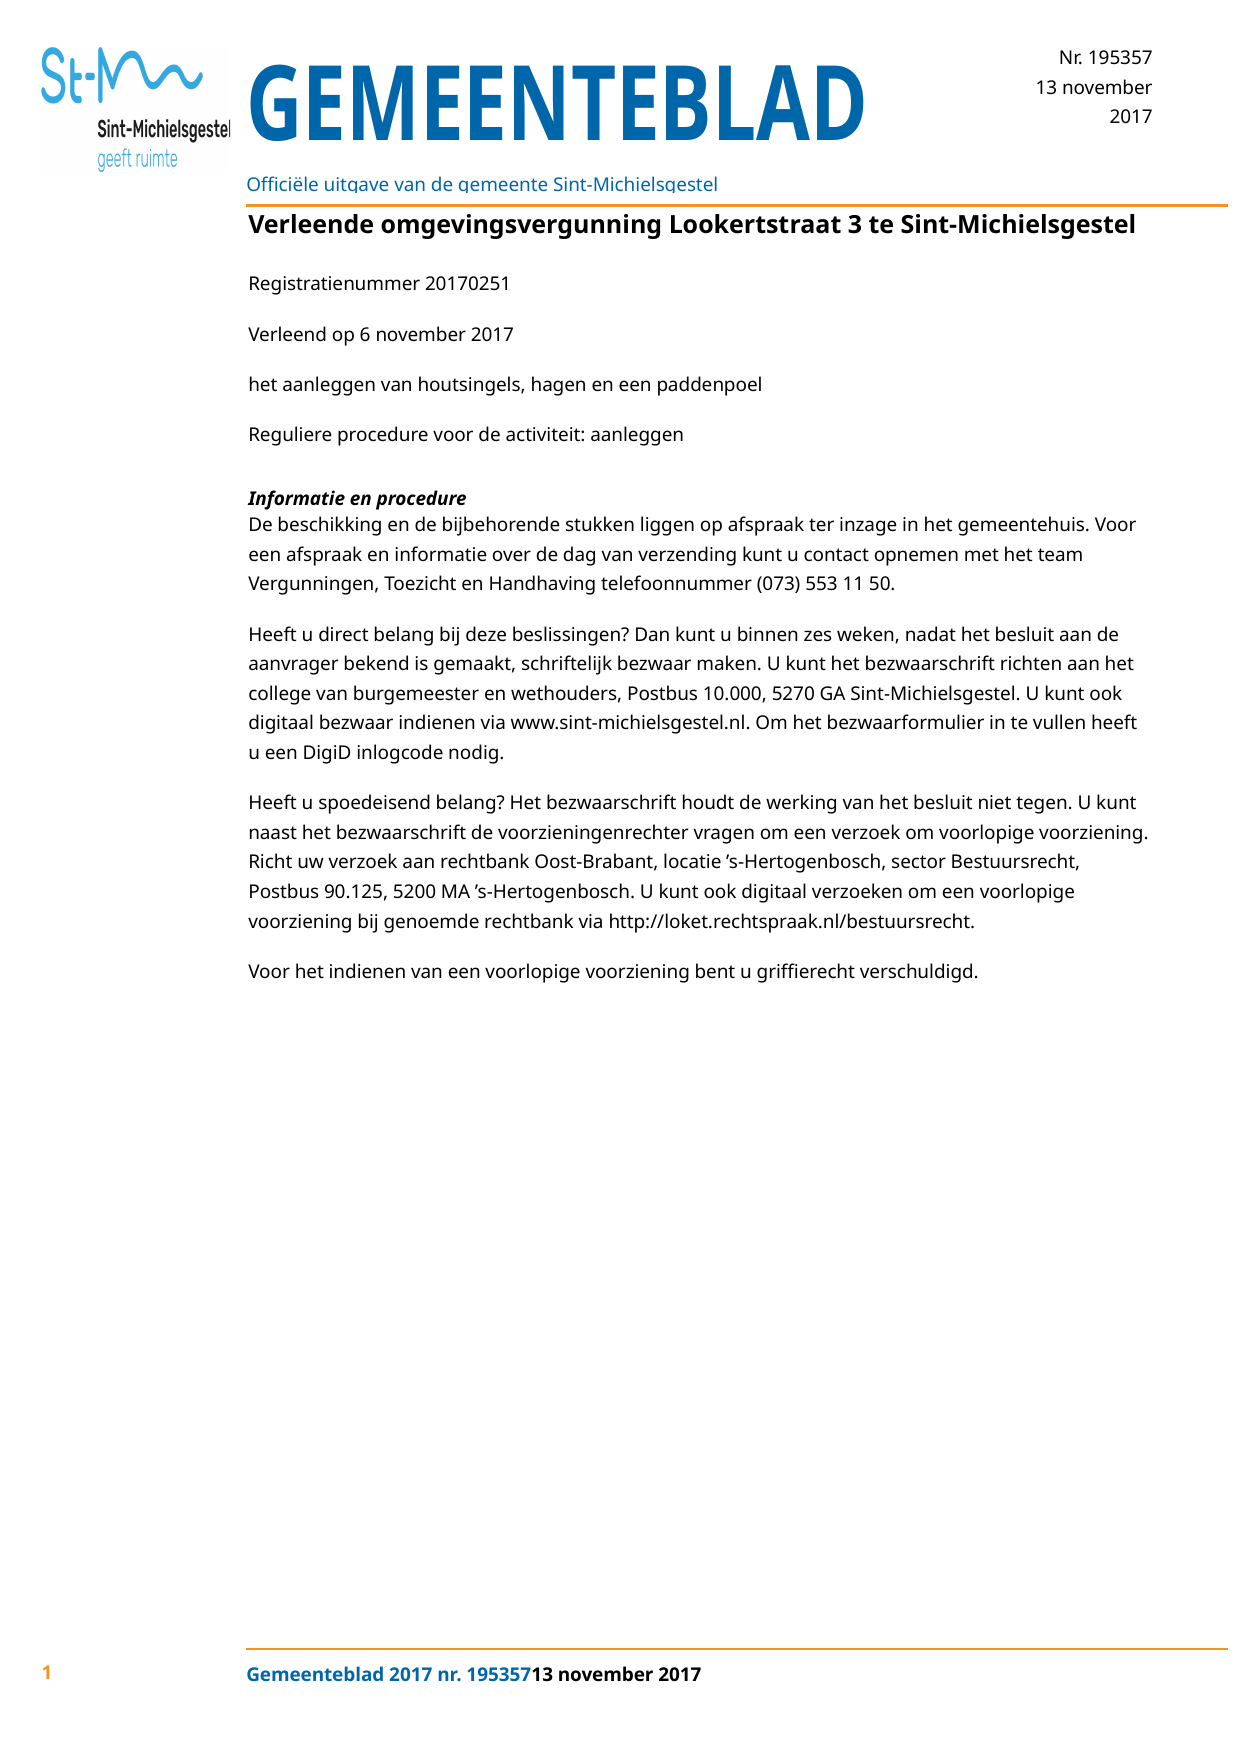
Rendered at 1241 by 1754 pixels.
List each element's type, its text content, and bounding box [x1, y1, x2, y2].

text Heeft u spoedeisend belang? Het bezwaarschrift houdt de werking van het besluit niet tegen. U kunt naast het bezwaarschrift de voorzieningenrechter vragen om een verzoek om voorlopige voorziening. Richt uw verzoek aan rechtbank Oost-Brabant, locatie ’s-Hertogenbosch, sector Bestuursrecht, Postbus 90.125, 5200 MA ’s-Hertogenbosch. U kunt ook digitaal verzoeken om een voorlopige voorziening bij genoemde rechtbank via http://loket.rechtspraak.nl/bestuursrecht. [248, 789, 1152, 934]
text Informatie en procedure [248, 486, 1152, 511]
text Verleend op 6 november 2017 [248, 321, 1152, 346]
text Registratienummer 20170251 [248, 270, 1152, 296]
text Verleende omgevingsvergunning Lookertstraat 3 te Sint-Michielsgestel [248, 207, 1152, 241]
picture [41, 47, 231, 172]
text Reguliere procedure voor de activiteit: aanleggen [248, 422, 1152, 447]
text De beschikking en de bijbehorende stukken liggen op afspraak ter inzage in het gemeentehuis. Voor een afspraak en informatie over de dag van verzending kunt u contact opnemen met het team Vergunningen, Toezicht en Handhaving telefoonnummer (073) 553 11 50. [248, 511, 1152, 596]
text het aanleggen van houtsingels, hagen en een paddenpoel [248, 371, 1152, 397]
text Heeft u direct belang bij deze beslissingen? Dan kunt u binnen zes weken, nadat het besluit aan de aanvrager bekend is gemaakt, schriftelijk bezwaar maken. U kunt het bezwaarschrift richten aan het college van burgemeester en wethouders, Postbus 10.000, 5270 GA Sint-Michielsgestel. U kunt ook digitaal bezwaar indienen via www.sint-michielsgestel.nl. Om het bezwaarformulier in te vullen heeft u een DigiD inlogcode nodig. [248, 621, 1152, 765]
text Voor het indienen van een voorlopige voorziening bent u griffierecht verschuldigd. [248, 958, 1152, 984]
